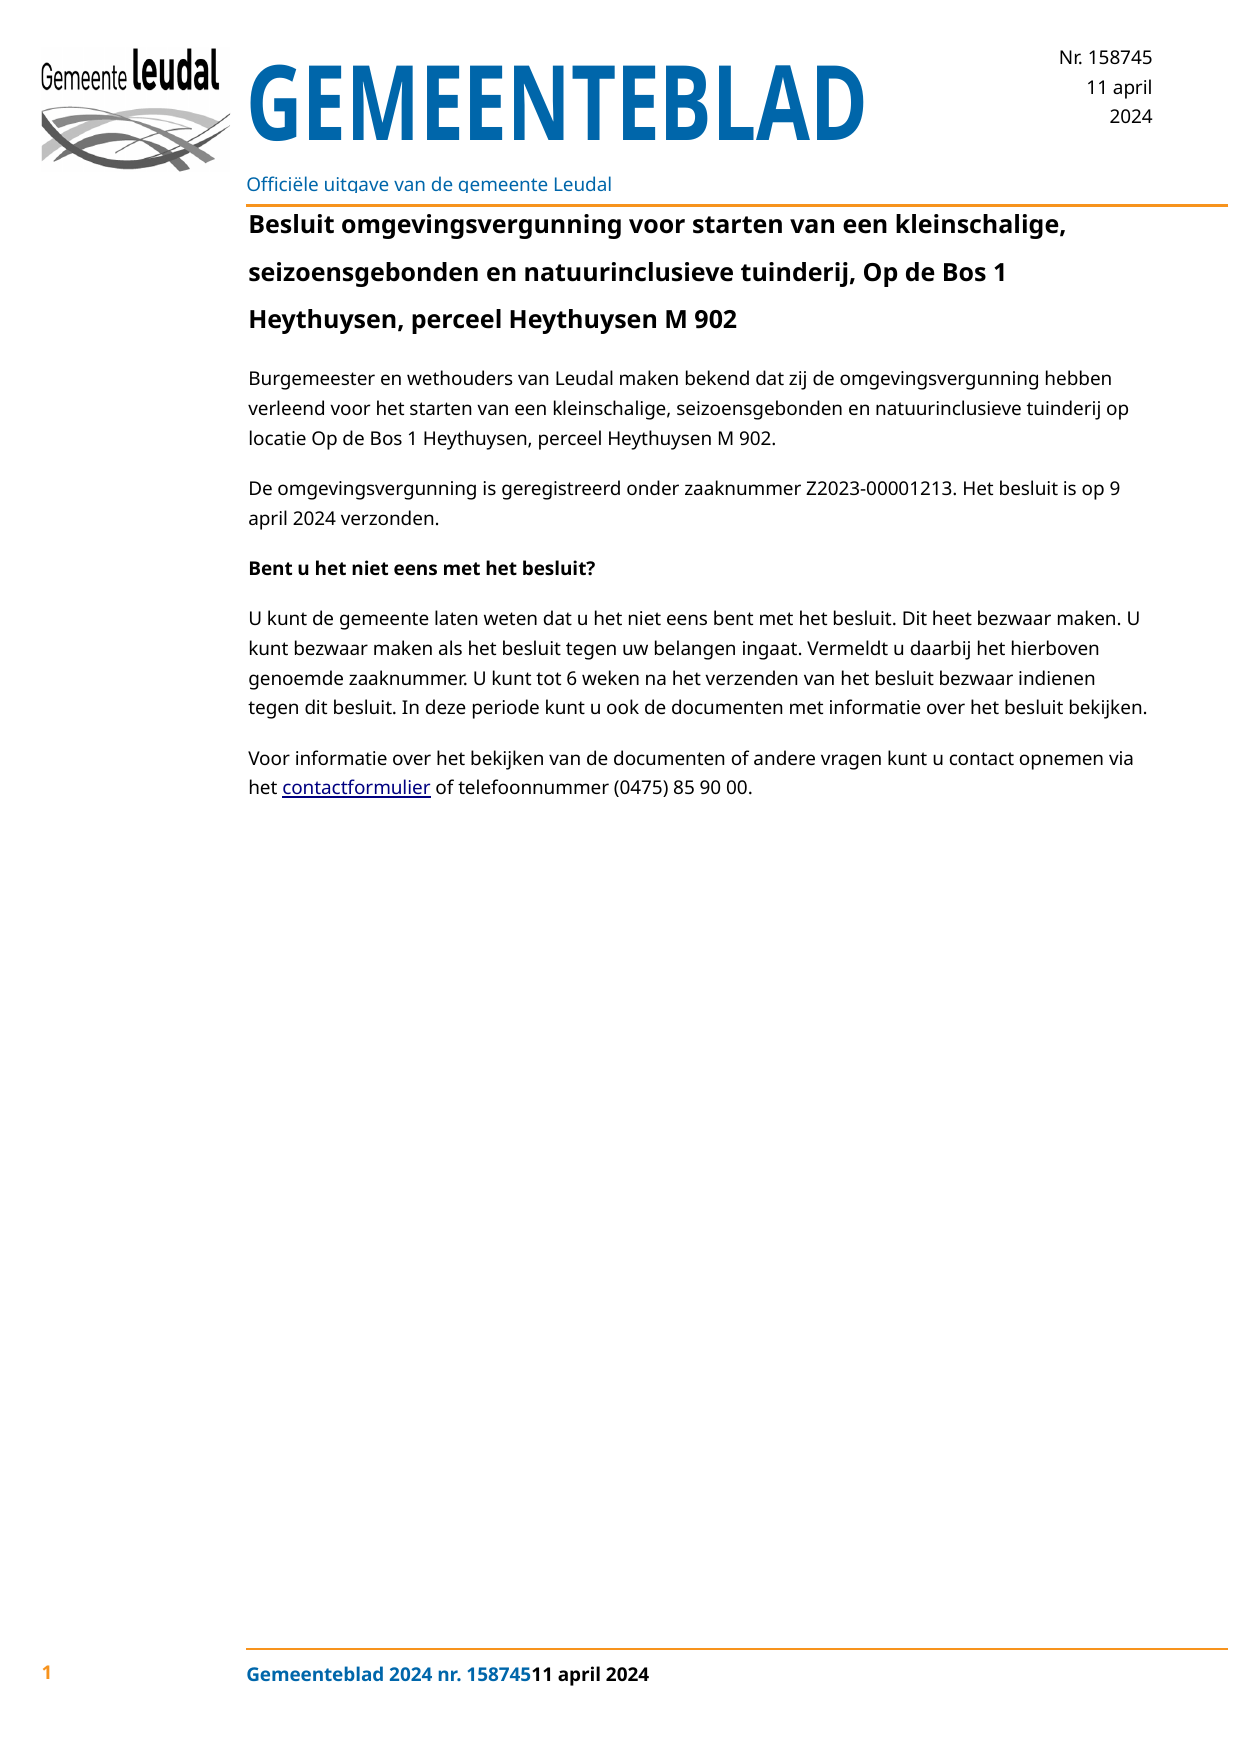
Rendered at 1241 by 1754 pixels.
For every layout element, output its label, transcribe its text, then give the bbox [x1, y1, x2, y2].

text Bent u het niet eens met het besluit? [248, 555, 1152, 581]
picture [41, 47, 231, 172]
text Burgemeester en wethouders van Leudal maken bekend dat zij de omgevingsvergunning hebben verleend voor het starten van een kleinschalige, seizoensgebonden en natuurinclusieve tuinderij op locatie Op de Bos 1 Heythuysen, perceel Heythuysen M 902. [248, 366, 1152, 450]
text Voor informatie over het bekijken van de documenten of andere vragen kunt u contact opnemen via het contactformulier of telefoonnummer (0475) 85 90 00. [248, 745, 1152, 800]
text Besluit omgevingsvergunning voor starten van een kleinschalige, seizoensgebonden en natuurinclusieve tuinderij, Op de Bos 1 Heythuysen, perceel Heythuysen M 902 [248, 207, 1152, 336]
text De omgevingsvergunning is geregistreerd onder zaaknummer Z2023-00001213. Het besluit is op 9 april 2024 verzonden. [248, 475, 1152, 530]
text U kunt de gemeente laten weten dat u het niet eens bent met het besluit. Dit heet bezwaar maken. U kunt bezwaar maken als het besluit tegen uw belangen ingaat. Vermeldt u daarbij het hierboven genoemde zaaknummer. U kunt tot 6 weken na het verzenden van het besluit bezwaar indienen tegen dit besluit. In deze periode kunt u ook de documenten met informatie over het besluit bekijken. [248, 606, 1152, 720]
